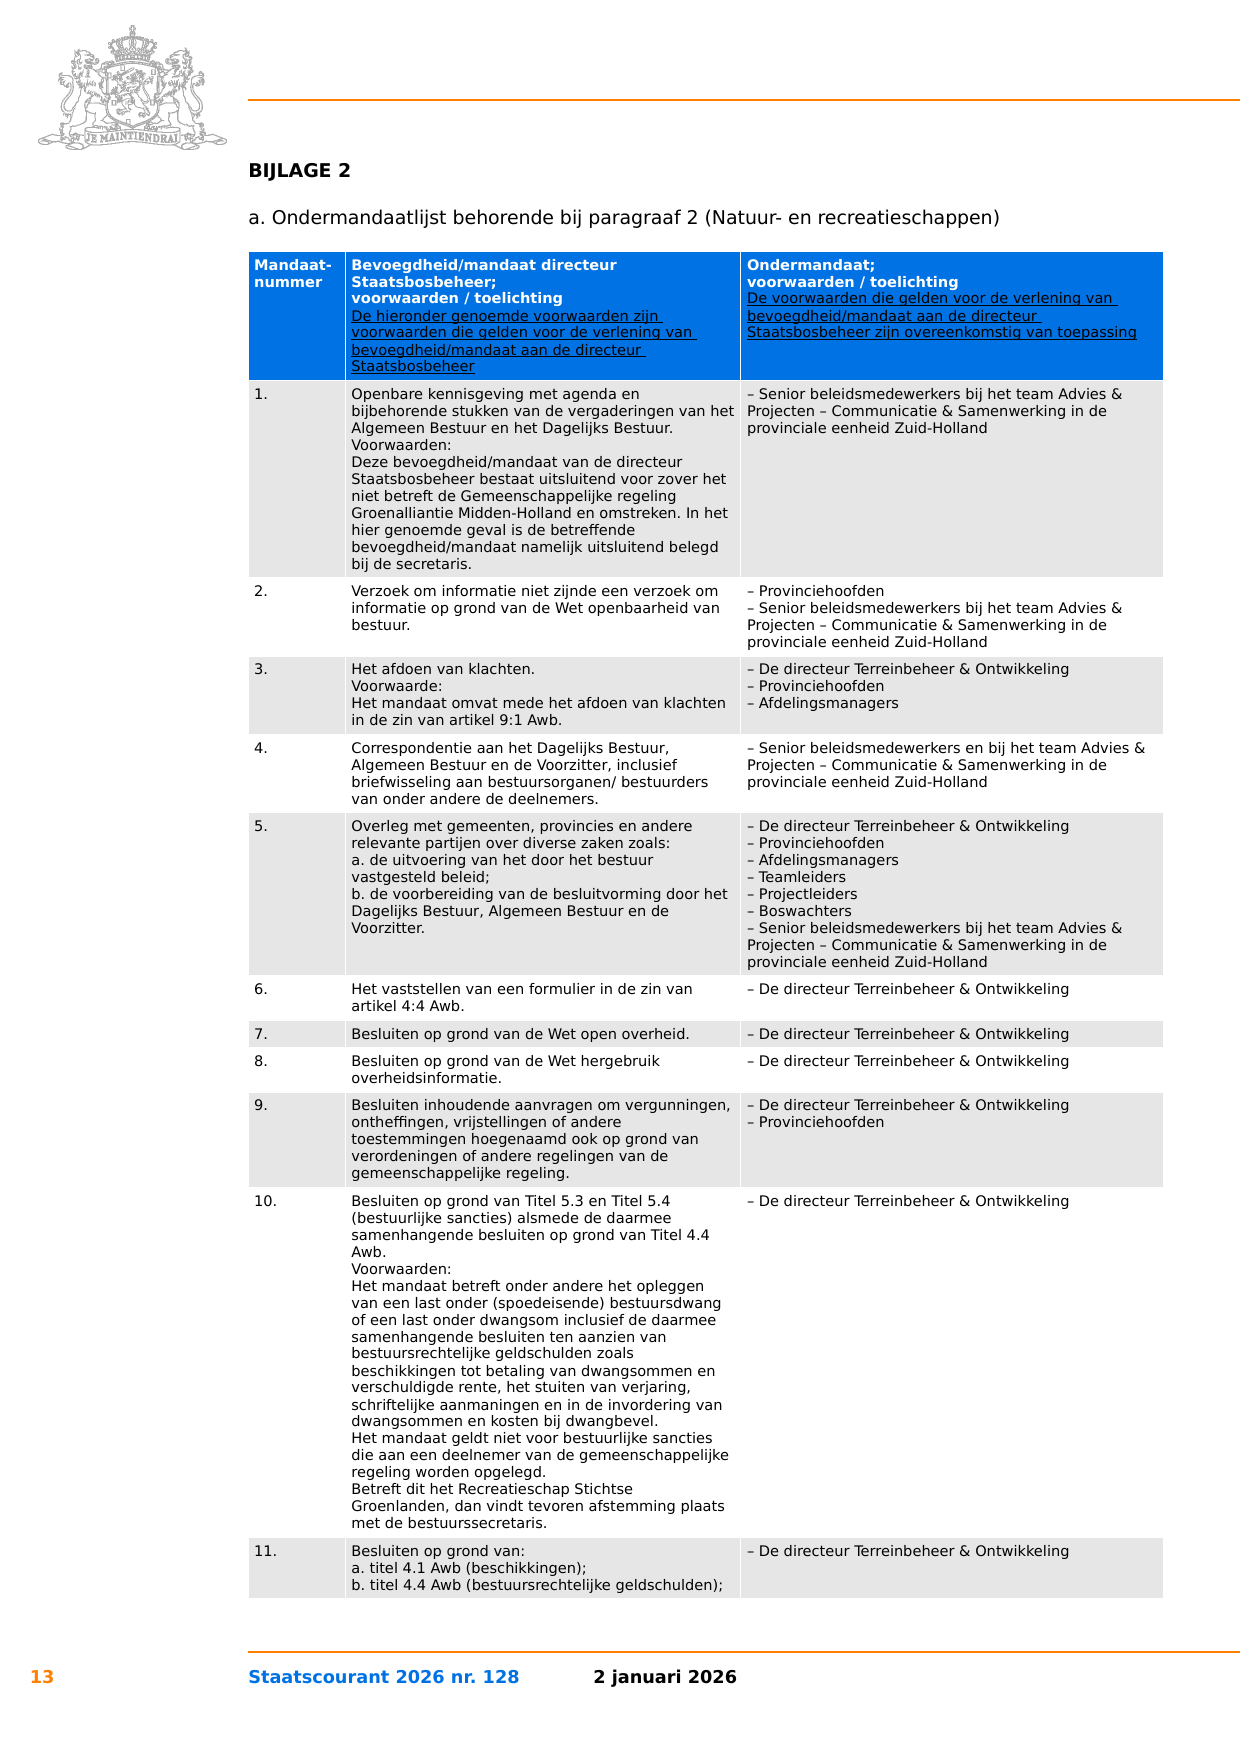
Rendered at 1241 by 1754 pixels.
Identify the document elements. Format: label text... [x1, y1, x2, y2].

table_cell – De directeur Terreinbeheer & Ontwikkeling – Provinciehoofden – Afdelingsmanagers [741, 657, 1163, 734]
table_cell 4. [249, 735, 345, 812]
table_header Mandaat-nummer [249, 252, 345, 380]
table_cell Overleg met gemeenten, provincies en andere relevante partijen over diverse zaken zoals: a. de uitvoering van het door het bestuur vastgesteld beleid; b. de voorbereiding van de besluitvorming door het Dagelijks Bestuur, Algemeen Bestuur en de Voorzitter. [346, 813, 740, 975]
table_cell – De directeur Terreinbeheer & Ontwikkeling [741, 1021, 1163, 1047]
table_cell – De directeur Terreinbeheer & Ontwikkeling [741, 1188, 1163, 1537]
table_cell – Provinciehoofden – Senior beleidsmedewerkers bij het team Advies & Projecten – Communicatie & Samenwerking in de provinciale eenheid Zuid-Holland [741, 578, 1163, 656]
table_cell – Senior beleidsmedewerkers bij het team Advies & Projecten – Communicatie & Samenwerking in de provinciale eenheid Zuid-Holland [741, 381, 1163, 577]
table_cell Besluiten op grond van de Wet hergebruik overheidsinformatie. [346, 1048, 740, 1092]
table_header Ondermandaat; voorwaarden / toelichting De voorwaarden die gelden voor de verlening van bevoegdheid/mandaat aan de directeur Staatsbosbeheer zijn overeenkomstig van toepassing [741, 252, 1163, 380]
table_cell Besluiten op grond van Titel 5.3 en Titel 5.4 (bestuurlijke sancties) alsmede de daarmee samenhangende besluiten op grond van Titel 4.4 Awb. Voorwaarden: Het mandaat betreft onder andere het opleggen van een last onder (spoedeisende) bestuursdwang of een last onder dwangsom inclusief de daarmee samenhangende besluiten ten aanzien van bestuursrechtelijke geldschulden zoals beschikkingen tot betaling van dwangsommen en verschuldigde rente, het stuiten van verjaring, schriftelijke aanmaningen en in de invordering van dwangsommen en kosten bij dwangbevel. Het mandaat geldt niet voor bestuurlijke sancties die aan een deelnemer van de gemeenschappelijke regeling worden opgelegd. Betreft dit het Recreatieschap Stichtse Groenlanden, dan vindt tevoren afstemming plaats met de bestuurssecretaris. [346, 1188, 740, 1537]
text a. Ondermandaatlijst behorende bij paragraaf 2 (Natuur- en recreatieschappen) [248, 207, 1163, 229]
table_cell 10. [249, 1188, 345, 1537]
table_cell 7. [249, 1021, 345, 1047]
table_cell 9. [249, 1093, 345, 1187]
picture [38, 25, 227, 150]
table_cell Besluiten inhoudende aanvragen om vergunningen, ontheffingen, vrijstellingen of andere toestemmingen hoegenaamd ook op grond van verordeningen of andere regelingen van de gemeenschappelijke regeling. [346, 1093, 740, 1187]
table_cell Het vaststellen van een formulier in de zin van artikel 4:4 Awb. [346, 976, 740, 1020]
table_cell Het afdoen van klachten. Voorwaarde: Het mandaat omvat mede het afdoen van klachten in de zin van artikel 9:1 Awb. [346, 657, 740, 734]
table_cell Besluiten op grond van de Wet open overheid. [346, 1021, 740, 1047]
table_cell – De directeur Terreinbeheer & Ontwikkeling [741, 1048, 1163, 1092]
table_cell – De directeur Terreinbeheer & Ontwikkeling – Provinciehoofden – Afdelingsmanagers – Teamleiders – Projectleiders – Boswachters – Senior beleidsmedewerkers bij het team Advies & Projecten – Communicatie & Samenwerking in de provinciale eenheid Zuid-Holland [741, 813, 1163, 975]
table_cell 5. [249, 813, 345, 975]
table_cell 11. [249, 1538, 345, 1598]
table_cell 2. [249, 578, 345, 656]
subtitle BIJLAGE 2 [248, 160, 1163, 182]
table_cell – Senior beleidsmedewerkers en bij het team Advies & Projecten – Communicatie & Samenwerking in de provinciale eenheid Zuid-Holland [741, 735, 1163, 812]
table_cell 1. [249, 381, 345, 577]
table_header Bevoegdheid/mandaat directeur Staatsbosbeheer; voorwaarden / toelichting De hieronder genoemde voorwaarden zijn voorwaarden die gelden voor de verlening van bevoegdheid/mandaat aan de directeur Staatsbosbeheer [346, 252, 740, 380]
table_cell 6. [249, 976, 345, 1020]
table_cell – De directeur Terreinbeheer & Ontwikkeling [741, 976, 1163, 1020]
table_cell – De directeur Terreinbeheer & Ontwikkeling [741, 1538, 1163, 1598]
table_cell – De directeur Terreinbeheer & Ontwikkeling – Provinciehoofden [741, 1093, 1163, 1187]
table_cell Verzoek om informatie niet zijnde een verzoek om informatie op grond van de Wet openbaarheid van bestuur. [346, 578, 740, 656]
table_cell 8. [249, 1048, 345, 1092]
table_cell Openbare kennisgeving met agenda en bijbehorende stukken van de vergaderingen van het Algemeen Bestuur en het Dagelijks Bestuur. Voorwaarden: Deze bevoegdheid/mandaat van de directeur Staatsbosbeheer bestaat uitsluitend voor zover het niet betreft de Gemeenschappelijke regeling Groenalliantie Midden-Holland en omstreken. In het hier genoemde geval is de betreffende bevoegdheid/mandaat namelijk uitsluitend belegd bij de secretaris. [346, 381, 740, 577]
table_cell Correspondentie aan het Dagelijks Bestuur, Algemeen Bestuur en de Voorzitter, inclusief briefwisseling aan bestuursorganen/ bestuurders van onder andere de deelnemers. [346, 735, 740, 812]
table_cell Besluiten op grond van: a. titel 4.1 Awb (beschikkingen); b. titel 4.4 Awb (bestuursrechtelijke geldschulden); [346, 1538, 740, 1598]
table_cell 3. [249, 657, 345, 734]
